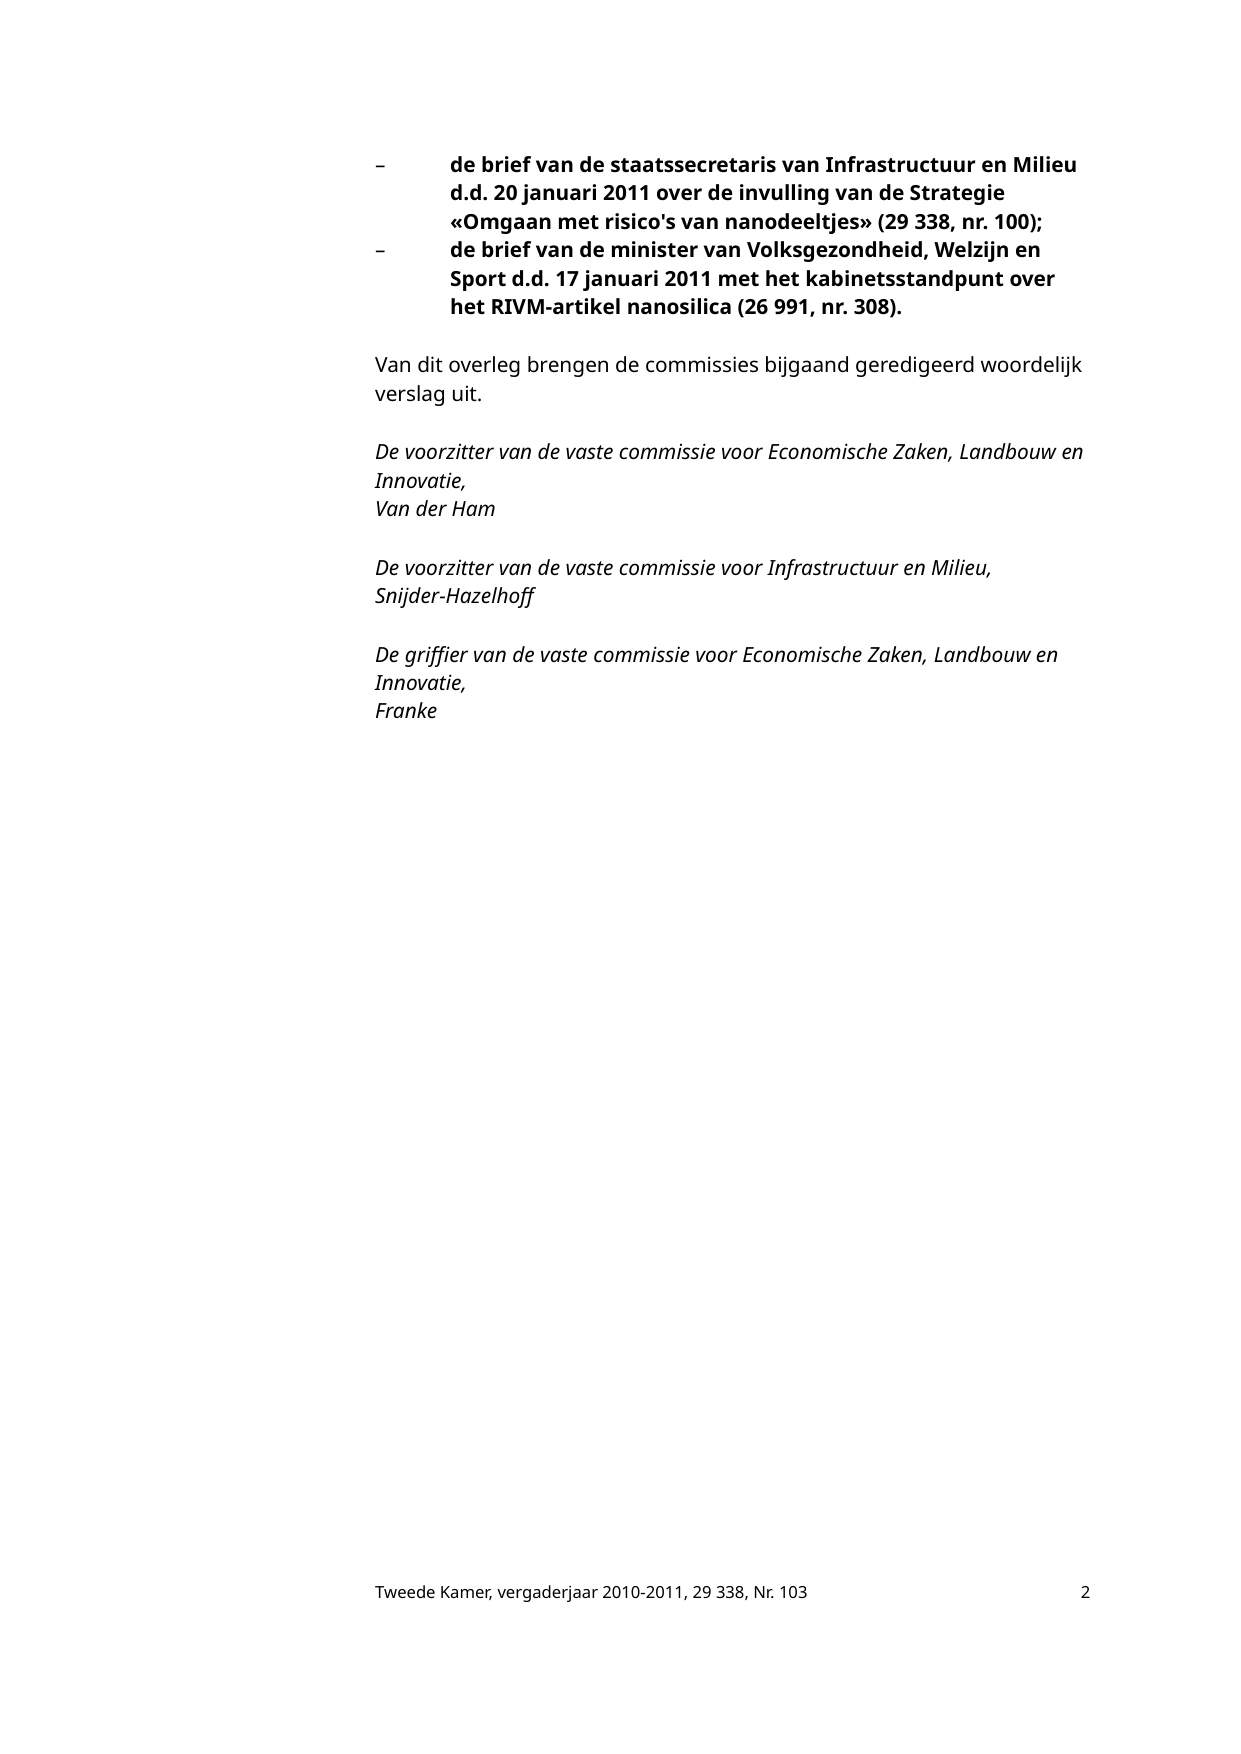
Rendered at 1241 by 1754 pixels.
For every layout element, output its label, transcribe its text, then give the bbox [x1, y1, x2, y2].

text De voorzitter van de vaste commissie voor Economische Zaken, Landbouw en Innovatie, [375, 437, 1090, 494]
text Van der Ham [375, 494, 1090, 523]
text Snijder-Hazelhoff [375, 581, 1090, 610]
list de brief van de minister van Volksgezondheid, Welzijn en Sport d.d. 17 januari 2011 met het kabinetsstandpunt over het RIVM-artikel nanosilica (26 991, nr. 308). [375, 235, 1090, 321]
text De voorzitter van de vaste commissie voor Infrastructuur en Milieu, [375, 553, 1090, 581]
list de brief van de staatssecretaris van Infrastructuur en Milieu d.d. 20 januari 2011 over de invulling van de Strategie «Omgaan met risico's van nanodeeltjes» (29 338, nr. 100); [375, 150, 1090, 235]
text Franke [375, 697, 1090, 725]
text Van dit overleg brengen de commissies bijgaand geredigeerd woordelijk verslag uit. [375, 351, 1090, 407]
text De griffier van de vaste commissie voor Economische Zaken, Landbouw en Innovatie, [375, 640, 1090, 697]
